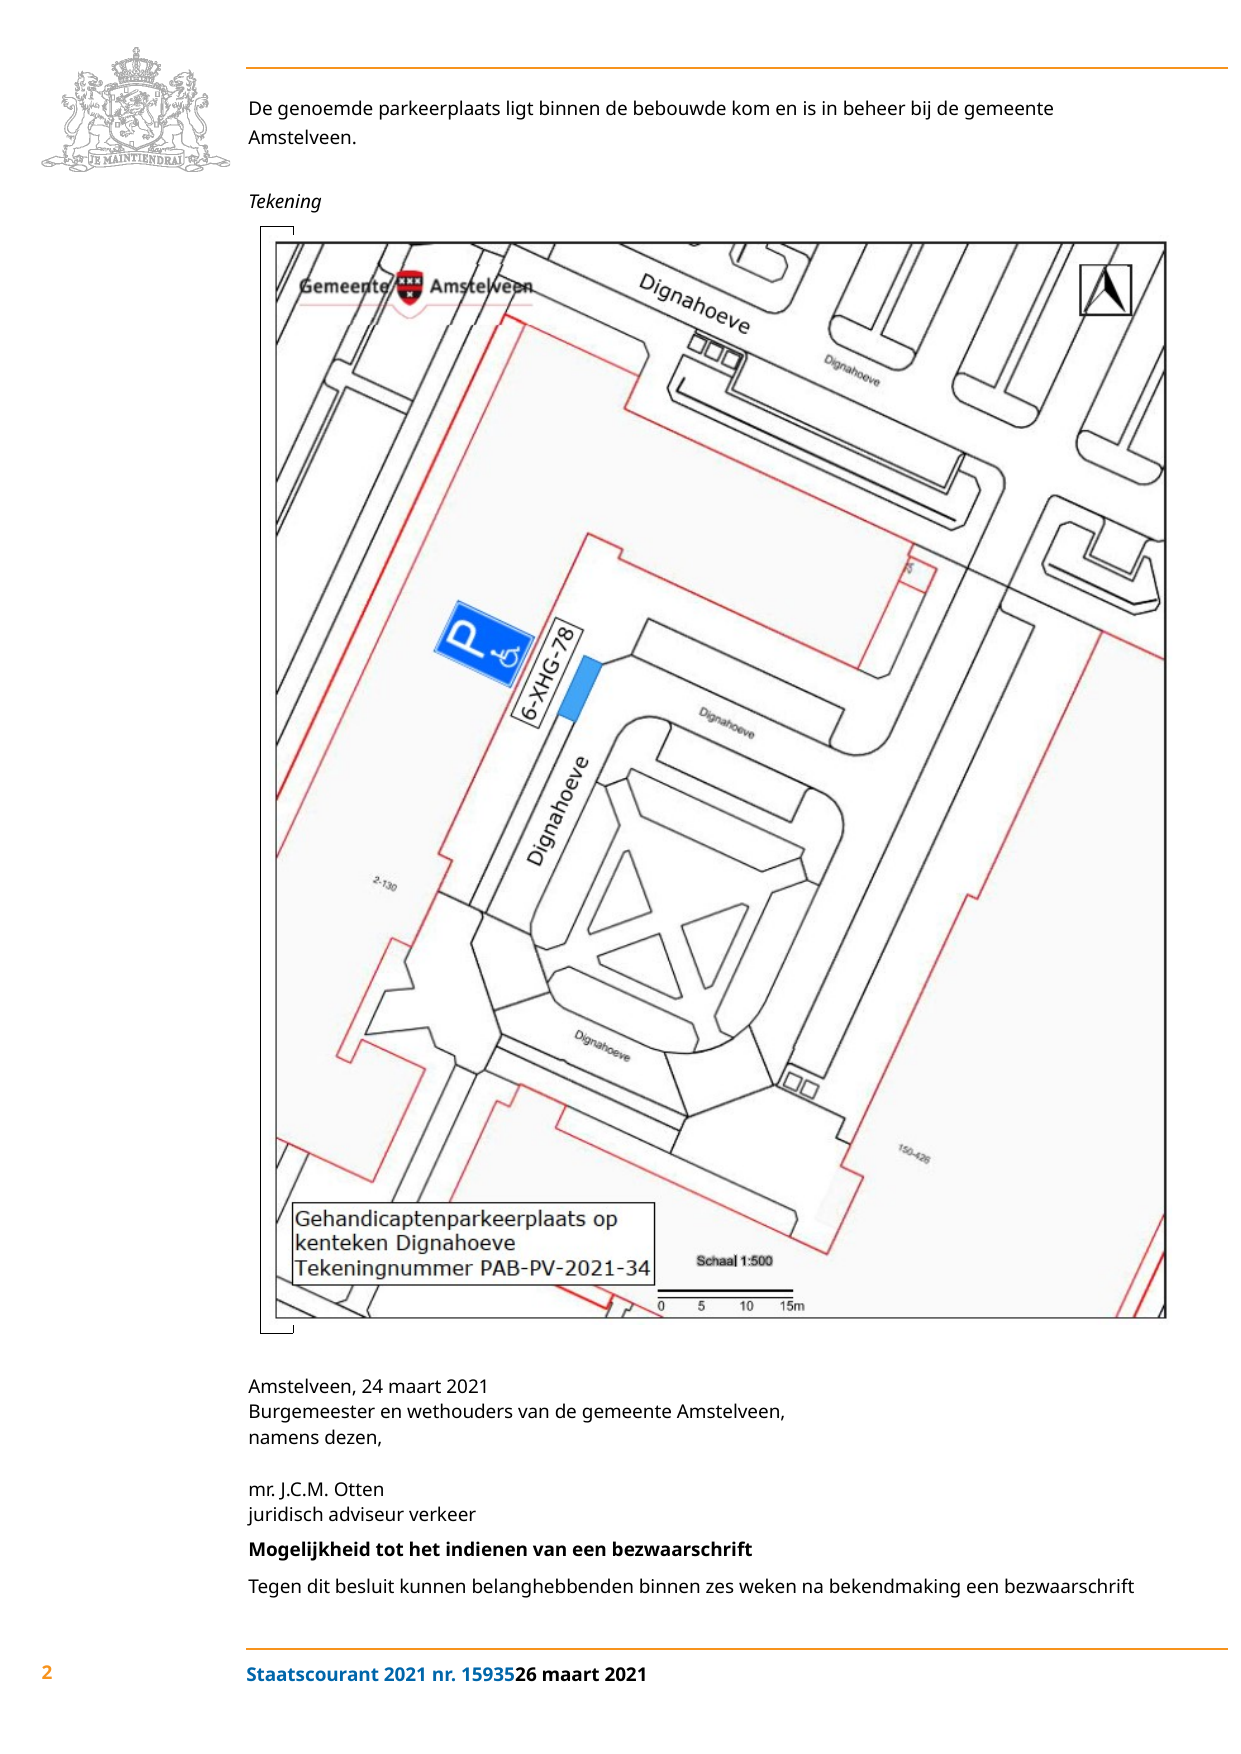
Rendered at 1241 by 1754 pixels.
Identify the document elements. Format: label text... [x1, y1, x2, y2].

text Mogelijkheid tot het indienen van een bezwaarschrift [248, 1541, 1152, 1560]
text Tegen dit besluit kunnen belanghebbenden binnen zes weken na bekendmaking een bezwaarschrift [248, 1578, 1152, 1597]
text Amstelveen, 24 maart 2021 [248, 1373, 1152, 1398]
text Burgemeester en wethouders van de gemeente Amstelveen, [248, 1398, 1152, 1424]
text mr. J.C.M. Otten [248, 1476, 1152, 1501]
picture [268, 235, 1173, 1325]
text juridisch adviseur verkeer [248, 1501, 1152, 1527]
text namens dezen, [248, 1424, 1152, 1450]
text De genoemde parkeerplaats ligt binnen de bebouwde kom en is in beheer bij de gemeente Amstelveen. [248, 95, 1152, 150]
picture [41, 47, 231, 172]
text Tekening [248, 188, 1152, 214]
